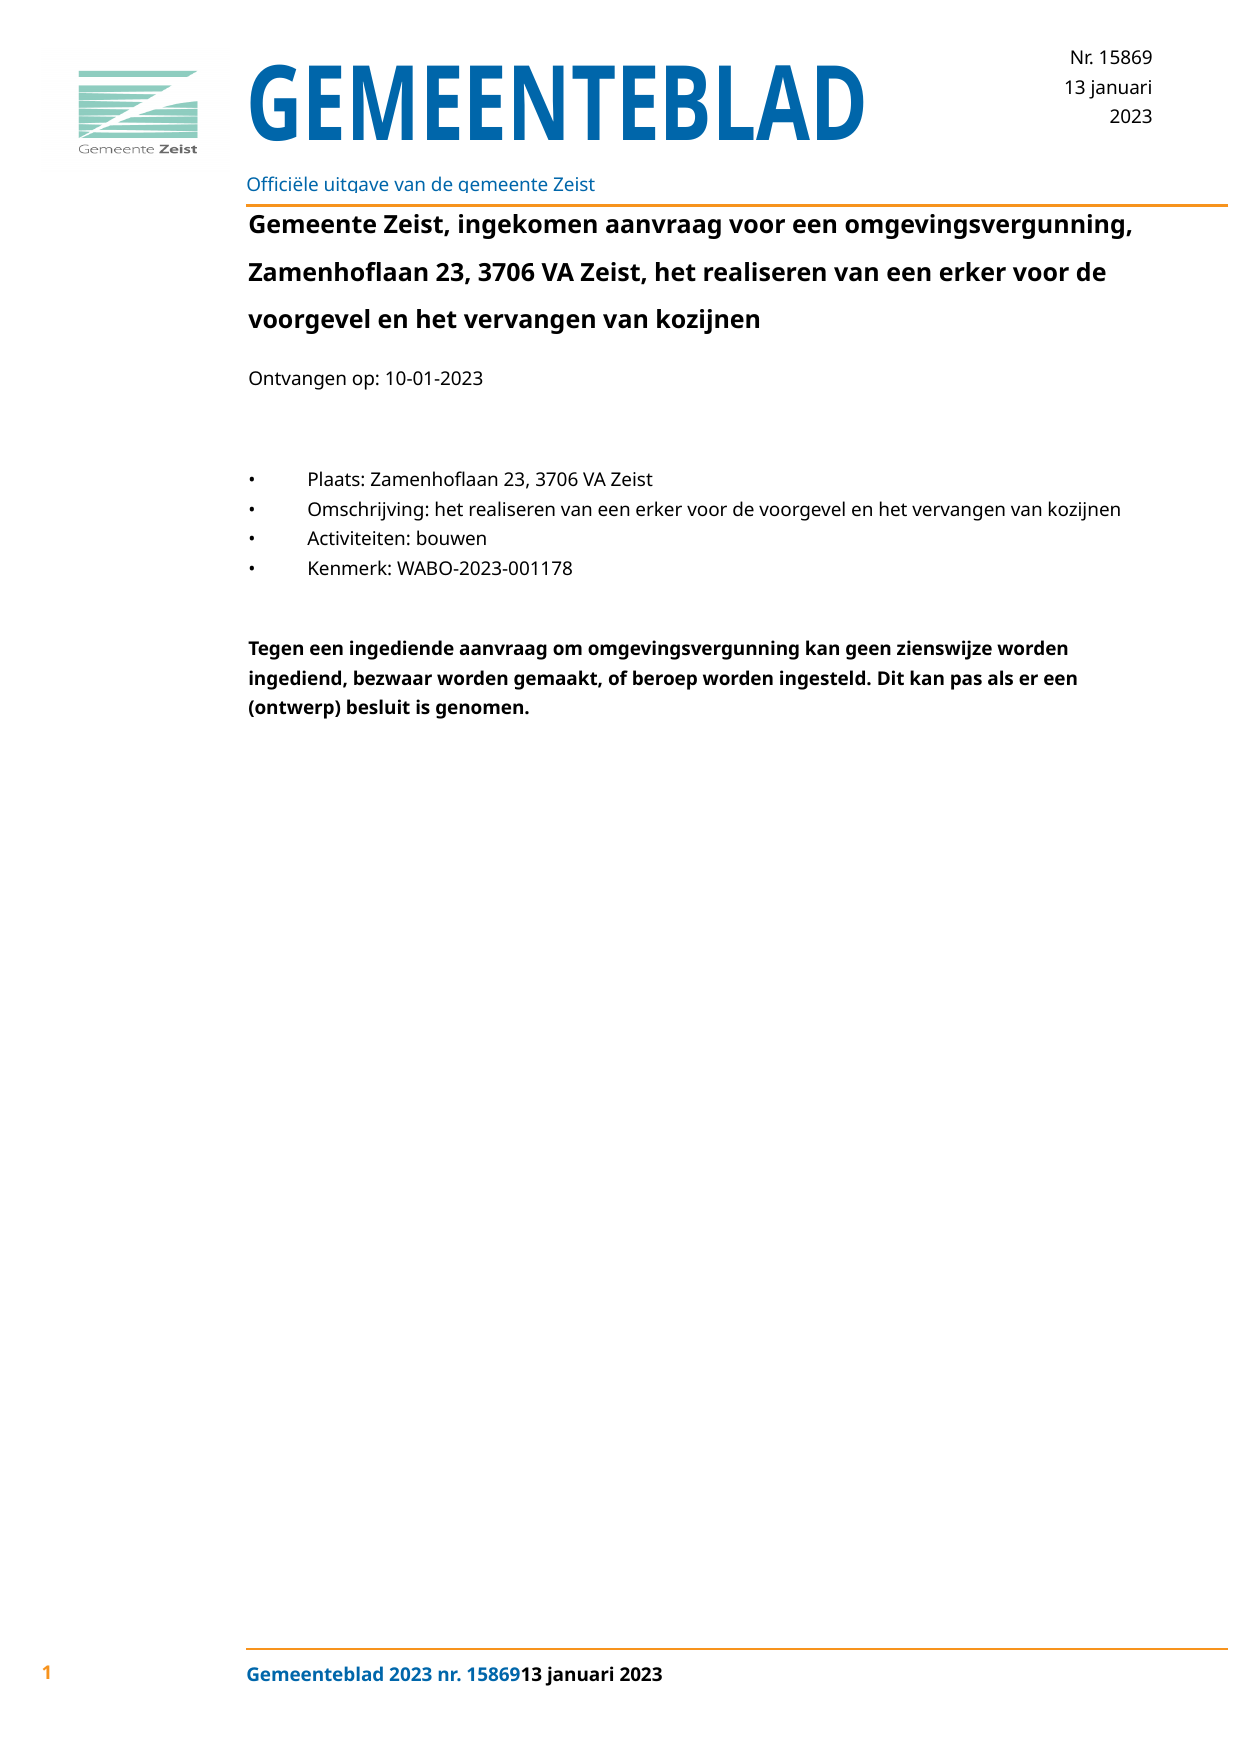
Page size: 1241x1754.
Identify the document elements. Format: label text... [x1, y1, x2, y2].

list Activiteiten: bouwen [248, 526, 1152, 551]
text Tegen een ingediende aanvraag om omgevingsvergunning kan geen zienswijze worden ingediend, bezwaar worden gemaakt, of beroep worden ingesteld. Dit kan pas als er een (ontwerp) besluit is genomen. [248, 635, 1152, 720]
text Gemeente Zeist, ingekomen aanvraag voor een omgevingsvergunning, Zamenhoflaan 23, 3706 VA Zeist, het realiseren van een erker voor de voorgevel en het vervangen van kozijnen [248, 207, 1152, 336]
picture [41, 47, 231, 172]
list Plaats: Zamenhoflaan 23, 3706 VA Zeist [248, 466, 1152, 492]
list Kenmerk: WABO-2023-001178 [248, 555, 1152, 581]
list Omschrijving: het realiseren van een erker voor de voorgevel en het vervangen van kozijnen [248, 496, 1152, 522]
text Ontvangen op: 10-01-2023 [248, 366, 1152, 391]
